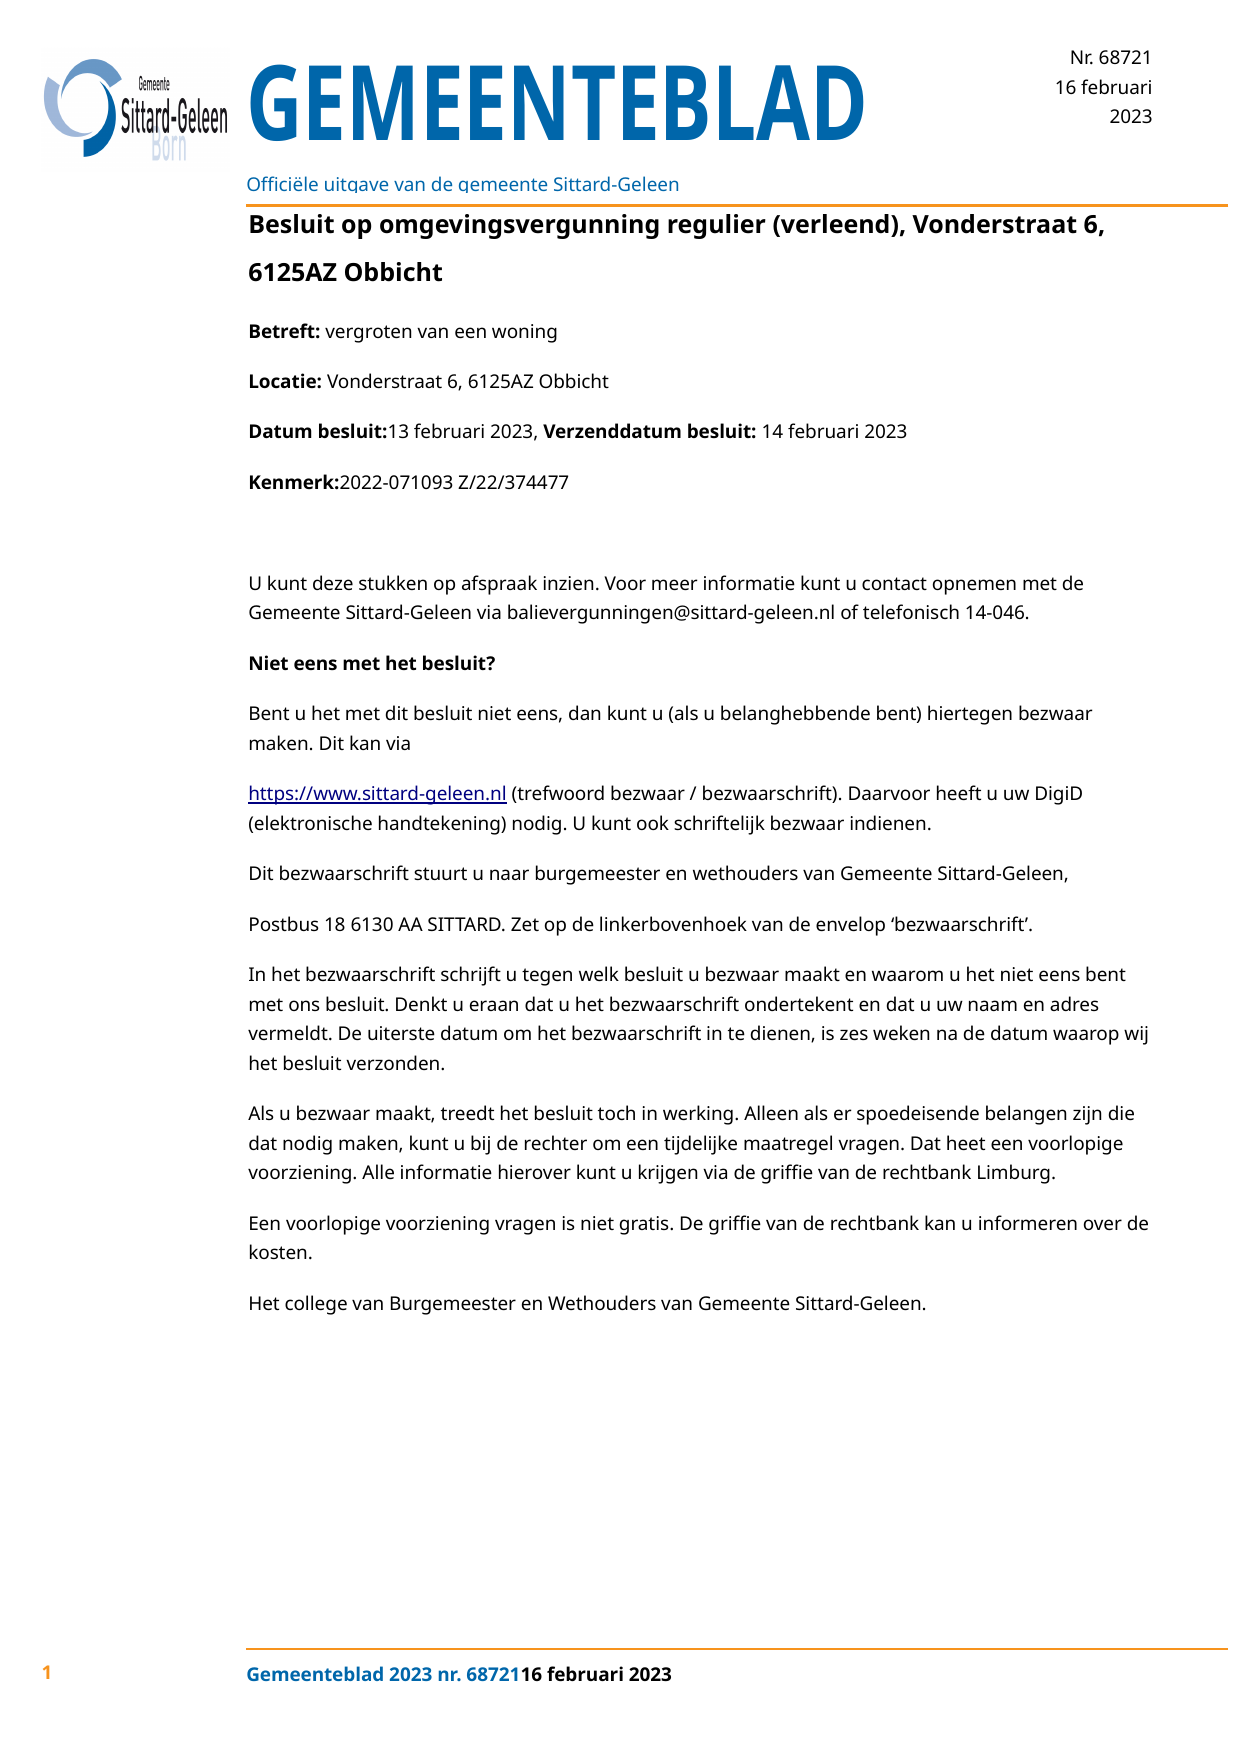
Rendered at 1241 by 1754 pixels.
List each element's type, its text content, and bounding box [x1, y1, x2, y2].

text Als u bezwaar maakt, treedt het besluit toch in werking. Alleen als er spoedeisende belangen zijn die dat nodig maken, kunt u bij de rechter om een tijdelijke maatregel vragen. Dat heet een voorlopige voorziening. Alle informatie hierover kunt u krijgen via de griffie van de rechtbank Limburg. [248, 1100, 1152, 1185]
text Postbus 18 6130 AA SITTARD. Zet op de linkerbovenhoek van de envelop ‘bezwaarschrift’. [248, 911, 1152, 937]
text Een voorlopige voorziening vragen is niet gratis. De griffie van de rechtbank kan u informeren over de kosten. [248, 1210, 1152, 1265]
text Betreft: vergroten van een woning [248, 318, 1152, 344]
text Locatie: Vonderstraat 6, 6125AZ Obbicht [248, 368, 1152, 394]
text Besluit op omgevingsvergunning regulier (verleend), Vonderstraat 6, 6125AZ Obbicht [248, 207, 1152, 288]
text Het college van Burgemeester en Wethouders van Gemeente Sittard-Geleen. [248, 1290, 1152, 1316]
text In het bezwaarschrift schrijft u tegen welk besluit u bezwaar maakt en waarom u het niet eens bent met ons besluit. Denkt u eraan dat u het bezwaarschrift ondertekent en dat u uw naam en adres vermeldt. De uiterste datum om het bezwaarschrift in te dienen, is zes weken na de datum waarop wij het besluit verzonden. [248, 961, 1152, 1076]
text U kunt deze stukken op afspraak inzien. Voor meer informatie kunt u contact opnemen met de Gemeente Sittard-Geleen via balievergunningen@sittard-geleen.nl of telefonisch 14-046. [248, 570, 1152, 625]
text Dit bezwaarschrift stuurt u naar burgemeester en wethouders van Gemeente Sittard-Geleen, [248, 860, 1152, 886]
text Kenmerk:2022-071093 Z/22/374477 [248, 469, 1152, 495]
text https://www.sittard-geleen.nl (trefwoord bezwaar / bezwaarschrift). Daarvoor heeft u uw DigiD (elektronische handtekening) nodig. U kunt ook schriftelijk bezwaar indienen. [248, 780, 1152, 836]
text Bent u het met dit besluit niet eens, dan kunt u (als u belanghebbende bent) hiertegen bezwaar maken. Dit kan via [248, 700, 1152, 756]
text Datum besluit:13 februari 2023, Verzenddatum besluit: 14 februari 2023 [248, 419, 1152, 444]
text Niet eens met het besluit? [248, 650, 1152, 676]
picture [41, 47, 231, 172]
